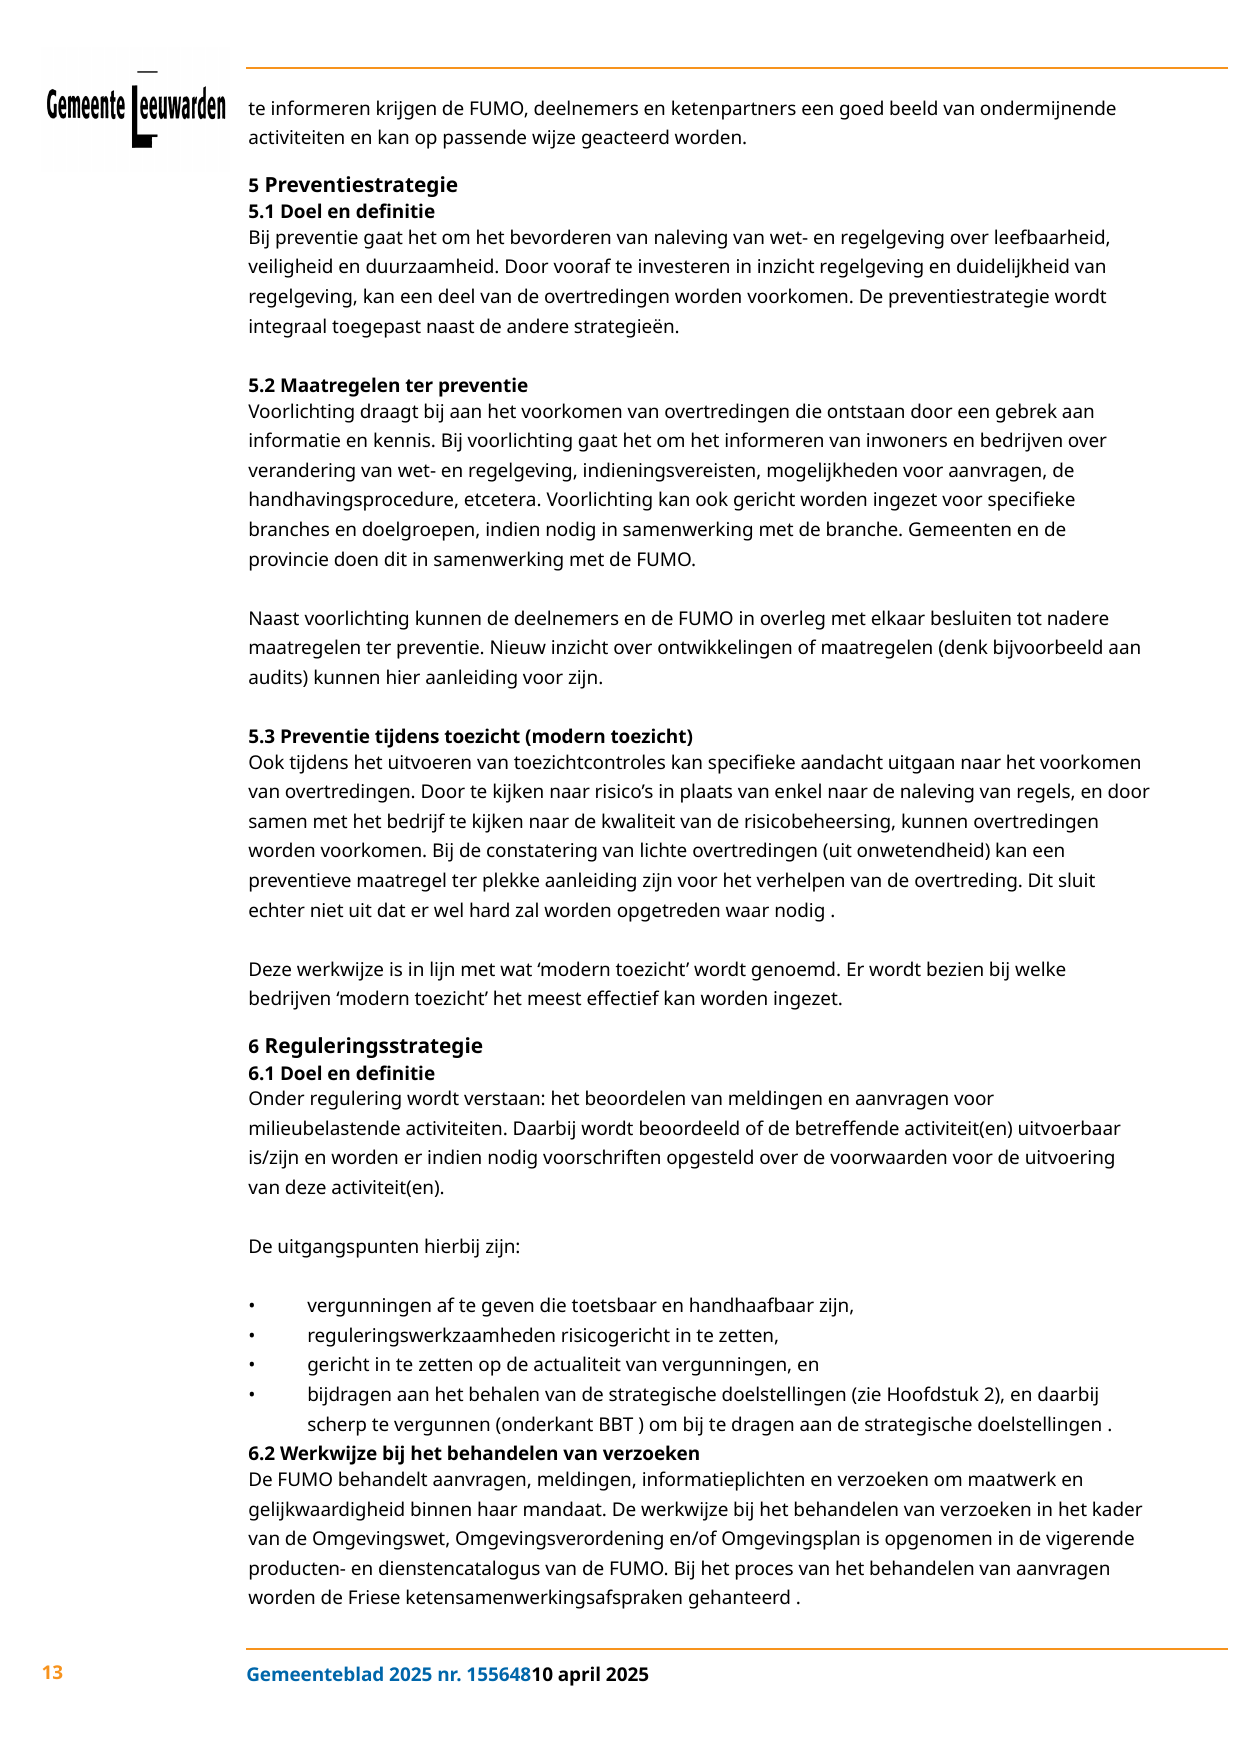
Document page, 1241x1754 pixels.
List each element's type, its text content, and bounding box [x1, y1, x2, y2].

text 6.2 Werkwijze bij het behandelen van verzoeken [248, 1440, 1152, 1466]
text De uitgangspunten hierbij zijn: [248, 1233, 1152, 1259]
text 6.1 Doel en definitie [248, 1060, 1152, 1085]
picture [41, 47, 231, 172]
text te informeren krijgen de FUMO, deelnemers en ketenpartners een goed beeld van ondermijnende activiteiten en kan op passende wijze geacteerd worden. [248, 95, 1152, 150]
text Bij preventie gaat het om het bevorderen van naleving van wet- en regelgeving over leefbaarheid, veiligheid en duurzaamheid. Door vooraf te investeren in inzicht regelgeving en duidelijkheid van regelgeving, kan een deel van de overtredingen worden voorkomen. De preventiestrategie wordt integraal toegepast naast de andere strategieën. [248, 224, 1152, 339]
text 5 Preventiestrategie [248, 170, 1152, 198]
list vergunningen af te geven die toetsbaar en handhaafbaar zijn, [248, 1292, 1152, 1318]
text Naast voorlichting kunnen de deelnemers en de FUMO in overleg met elkaar besluiten tot nadere maatregelen ter preventie. Nieuw inzicht over ontwikkelingen of maatregelen (denk bijvoorbeeld aan audits) kunnen hier aanleiding voor zijn. [248, 605, 1152, 690]
text 5.2 Maatregelen ter preventie [248, 372, 1152, 398]
list reguleringswerkzaamheden risicogericht in te zetten, [248, 1322, 1152, 1348]
text Deze werkwijze is in lijn met wat ‘modern toezicht’ wordt genoemd. Er wordt bezien bij welke bedrijven ‘modern toezicht’ het meest effectief kan worden ingezet. [248, 956, 1152, 1011]
text Voorlichting draagt bij aan het voorkomen van overtredingen die ontstaan door een gebrek aan informatie en kennis. Bij voorlichting gaat het om het informeren van inwoners en bedrijven over verandering van wet- en regelgeving, indieningsvereisten, mogelijkheden voor aanvragen, de handhavingsprocedure, etcetera. Voorlichting kan ook gericht worden ingezet voor specifieke branches en doelgroepen, indien nodig in samenwerking met de branche. Gemeenten en de provincie doen dit in samenwerking met de FUMO. [248, 398, 1152, 571]
text De FUMO behandelt aanvragen, meldingen, informatieplichten en verzoeken om maatwerk en gelijkwaardigheid binnen haar mandaat. De werkwijze bij het behandelen van verzoeken in het kader van de Omgevingswet, Omgevingsverordening en/of Omgevingsplan is opgenomen in de vigerende producten- en dienstencatalogus van de FUMO. Bij het proces van het behandelen van aanvragen worden de Friese ketensamenwerkingsafspraken gehanteerd . [248, 1466, 1152, 1610]
text 6 Reguleringsstrategie [248, 1031, 1152, 1060]
list gericht in te zetten op de actualiteit van vergunningen, en [248, 1352, 1152, 1377]
list bijdragen aan het behalen van de strategische doelstellingen (zie Hoofdstuk 2), en daarbij scherp te vergunnen (onderkant BBT ) om bij te dragen aan de strategische doelstellingen . [248, 1381, 1152, 1437]
text Ook tijdens het uitvoeren van toezichtcontroles kan specifieke aandacht uitgaan naar het voorkomen van overtredingen. Door te kijken naar risico’s in plaats van enkel naar de naleving van regels, en door samen met het bedrijf te kijken naar de kwaliteit van de risicobeheersing, kunnen overtredingen worden voorkomen. Bij de constatering van lichte overtredingen (uit onwetendheid) kan een preventieve maatregel ter plekke aanleiding zijn voor het verhelpen van de overtreding. Dit sluit echter niet uit dat er wel hard zal worden opgetreden waar nodig . [248, 749, 1152, 923]
text 5.1 Doel en definitie [248, 198, 1152, 224]
text 5.3 Preventie tijdens toezicht (modern toezicht) [248, 723, 1152, 749]
text Onder regulering wordt verstaan: het beoordelen van meldingen en aanvragen voor milieubelastende activiteiten. Daarbij wordt beoordeeld of de betreffende activiteit(en) uitvoerbaar is/zijn en worden er indien nodig voorschriften opgesteld over de voorwaarden voor de uitvoering van deze activiteit(en). [248, 1085, 1152, 1200]
